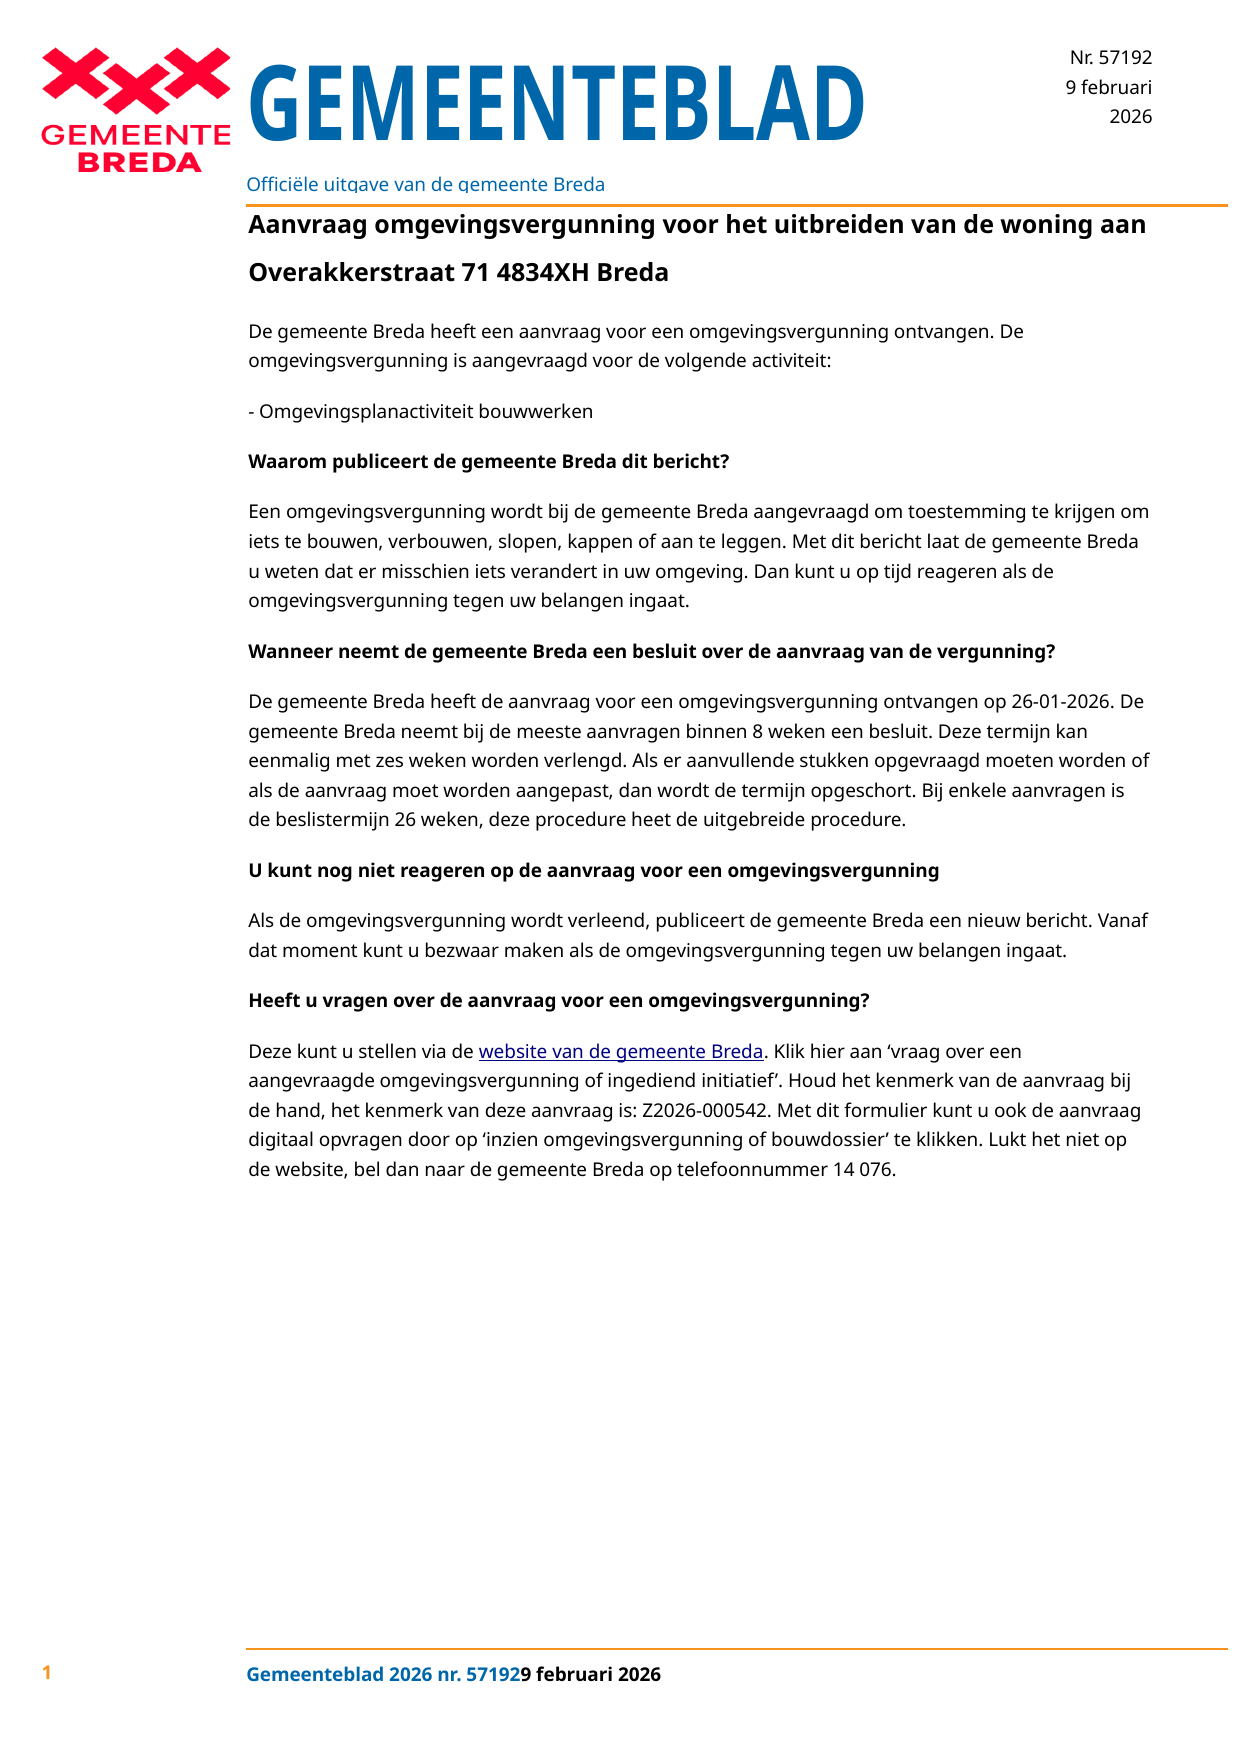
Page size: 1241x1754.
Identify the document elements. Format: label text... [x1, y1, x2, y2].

text Als de omgevingsvergunning wordt verleend, publiceert de gemeente Breda een nieuw bericht. Vanaf dat moment kunt u bezwaar maken als de omgevingsvergunning tegen uw belangen ingaat. [248, 907, 1152, 963]
text Een omgevingsvergunning wordt bij de gemeente Breda aangevraagd om toestemming te krijgen om iets te bouwen, verbouwen, slopen, kappen of aan te leggen. Met dit bericht laat de gemeente Breda u weten dat er misschien iets verandert in uw omgeving. Dan kunt u op tijd reageren als de omgevingsvergunning tegen uw belangen ingaat. [248, 499, 1152, 613]
text U kunt nog niet reageren op de aanvraag voor een omgevingsvergunning [248, 857, 1152, 883]
picture [41, 47, 231, 172]
text De gemeente Breda heeft een aanvraag voor een omgevingsvergunning ontvangen. De omgevingsvergunning is aangevraagd voor de volgende activiteit: [248, 318, 1152, 373]
text Deze kunt u stellen via de website van de gemeente Breda. Klik hier aan ‘vraag over een aangevraagde omgevingsvergunning of ingediend initiatief’. Houd het kenmerk van de aanvraag bij de hand, het kenmerk van deze aanvraag is: Z2026-000542. Met dit formulier kunt u ook de aanvraag digitaal opvragen door op ‘inzien omgevingsvergunning of bouwdossier’ te klikken. Lukt het niet op de website, bel dan naar de gemeente Breda op telefoonnummer 14 076. [248, 1038, 1152, 1182]
text Wanneer neemt de gemeente Breda een besluit over de aanvraag van de vergunning? [248, 638, 1152, 664]
text De gemeente Breda heeft de aanvraag voor een omgevingsvergunning ontvangen op 26-01-2026. De gemeente Breda neemt bij de meeste aanvragen binnen 8 weken een besluit. Deze termijn kan eenmalig met zes weken worden verlengd. Als er aanvullende stukken opgevraagd moeten worden of als de aanvraag moet worden aangepast, dan wordt de termijn opgeschort. Bij enkele aanvragen is de beslistermijn 26 weken, deze procedure heet de uitgebreide procedure. [248, 688, 1152, 832]
text Heeft u vragen over de aanvraag voor een omgevingsvergunning? [248, 987, 1152, 1013]
text Aanvraag omgevingsvergunning voor het uitbreiden van de woning aan Overakkerstraat 71 4834XH Breda [248, 207, 1152, 288]
text - Omgevingsplanactiviteit bouwwerken [248, 398, 1152, 424]
text Waarom publiceert de gemeente Breda dit bericht? [248, 448, 1152, 474]
